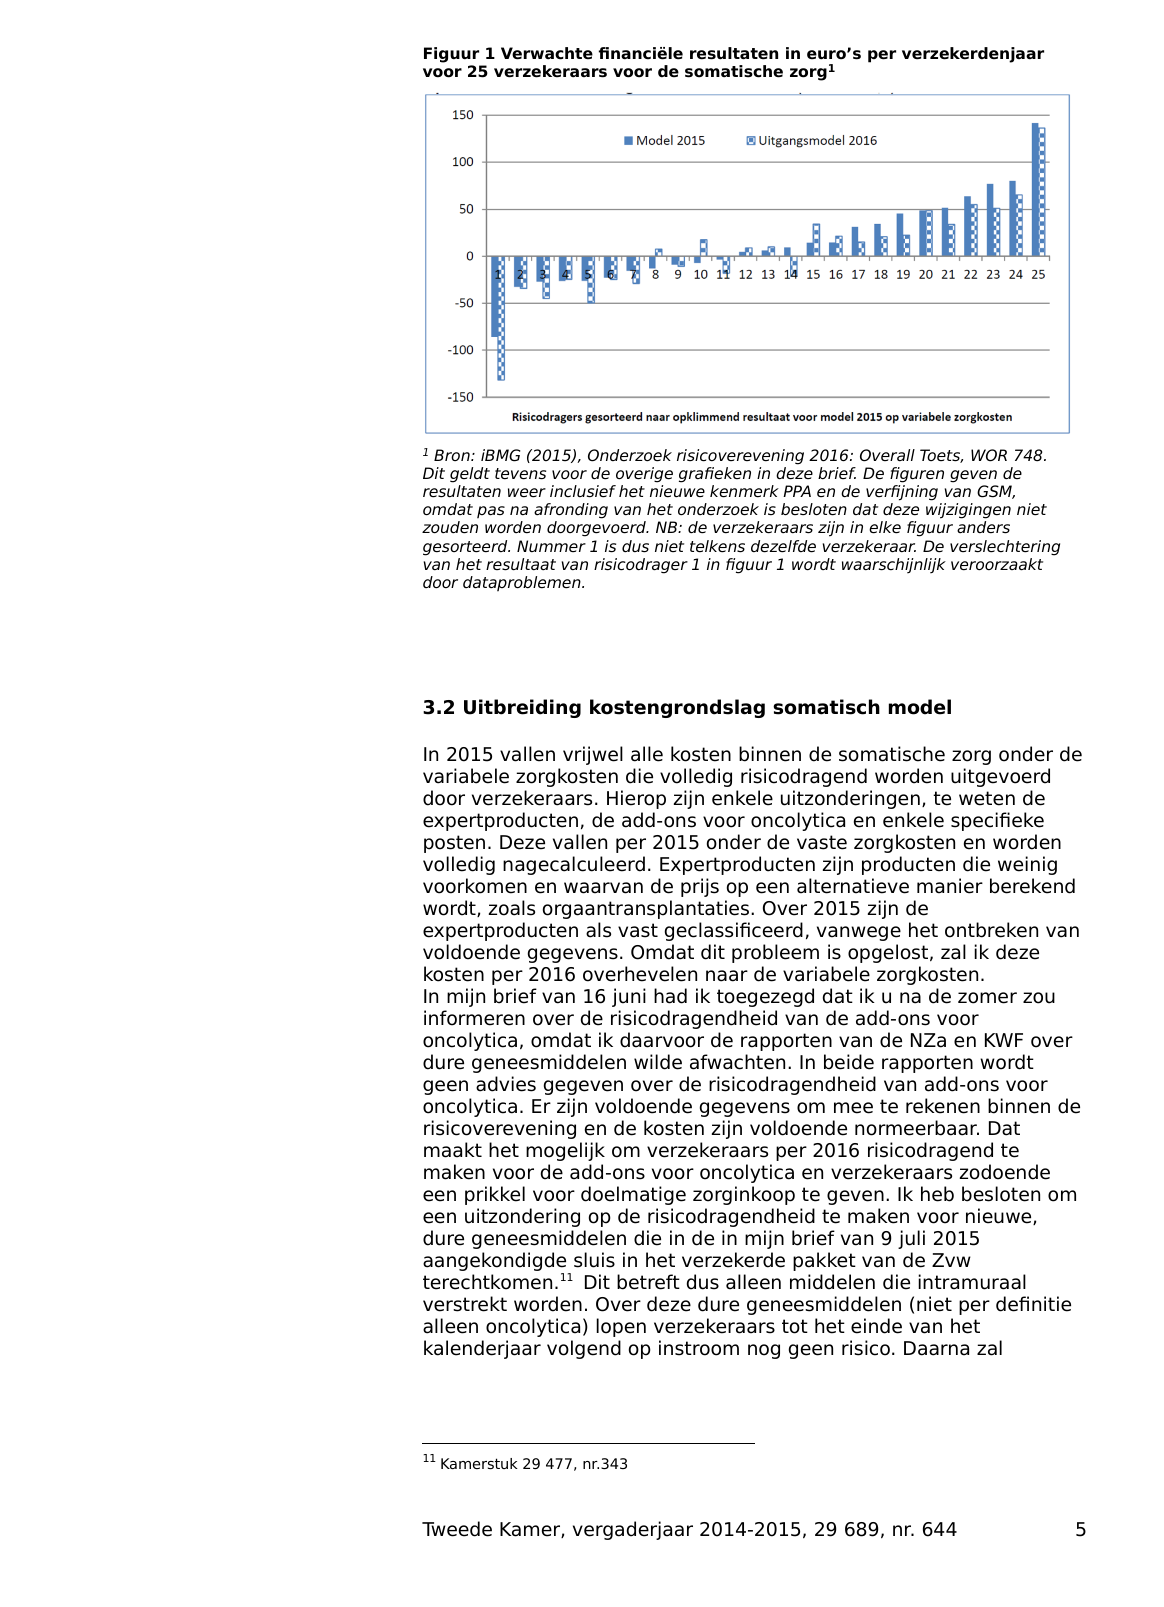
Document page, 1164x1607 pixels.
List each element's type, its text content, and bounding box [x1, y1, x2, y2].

picture [422, 92, 1072, 436]
text In 2015 vallen vrijwel alle kosten binnen de somatische zorg onder de variabele zorgkosten die volledig risicodragend worden uitgevoerd door verzekeraars. Hierop zijn enkele uitzonderingen, te weten de expertproducten, de add-ons voor oncolytica en enkele specifieke posten. Deze vallen per 2015 onder de vaste zorgkosten en worden volledig nagecalculeerd. Expertproducten zijn producten die weinig voorkomen en waarvan de prijs op een alternatieve manier berekend wordt, zoals orgaantransplantaties. Over 2015 zijn de expertproducten als vast geclassificeerd, vanwege het ontbreken van voldoende gegevens. Omdat dit probleem is opgelost, zal ik deze kosten per 2016 overhevelen naar de variabele zorgkosten. [422, 744, 1087, 986]
text Kamerstuk 29 477, nr.343 [422, 1452, 1087, 1474]
text Figuur 1 Verwachte financiële resultaten in euro’s per verzekerdenjaar voor 25 verzekeraars voor de somatische zorg1 [422, 45, 1072, 81]
text 1 Bron: iBMG (2015), Onderzoek risicoverevening 2016: Overall Toets, WOR 748. Dit geldt tevens voor de overige grafieken in deze brief. De figuren geven de resultaten weer inclusief het nieuwe kenmerk PPA en de verfijning van GSM, omdat pas na afronding van het onderzoek is besloten dat deze wijzigingen niet zouden worden doorgevoerd. NB: de verzekeraars zijn in elke figuur anders gesorteerd. Nummer 1 is dus niet telkens dezelfde verzekeraar. De verslechtering van het resultaat van risicodrager 1 in figuur 1 wordt waarschijnlijk veroorzaakt door dataproblemen. [422, 447, 1072, 592]
text In mijn brief van 16 juni had ik toegezegd dat ik u na de zomer zou informeren over de risicodragendheid van de add-ons voor oncolytica, omdat ik daarvoor de rapporten van de NZa en KWF over dure geneesmiddelen wilde afwachten. In beide rapporten wordt geen advies gegeven over de risicodragendheid van add-ons voor oncolytica. Er zijn voldoende gegevens om mee te rekenen binnen de risicoverevening en de kosten zijn voldoende normeerbaar. Dat maakt het mogelijk om verzekeraars per 2016 risicodragend te maken voor de add-ons voor oncolytica en verzekeraars zodoende een prikkel voor doelmatige zorginkoop te geven. Ik heb besloten om een uitzondering op de risicodragendheid te maken voor nieuwe, dure geneesmiddelen die in de in mijn brief van 9 juli 2015 aangekondigde sluis in het verzekerde pakket van de Zvw terechtkomen. Dit betreft dus alleen middelen die intramuraal verstrekt worden. Over deze dure geneesmiddelen (niet per definitie alleen oncolytica) lopen verzekeraars tot het einde van het kalenderjaar volgend op instroom nog geen risico. Daarna zal [422, 986, 1087, 1359]
subtitle 3.2 Uitbreiding kostengrondslag somatisch model [422, 697, 1087, 719]
